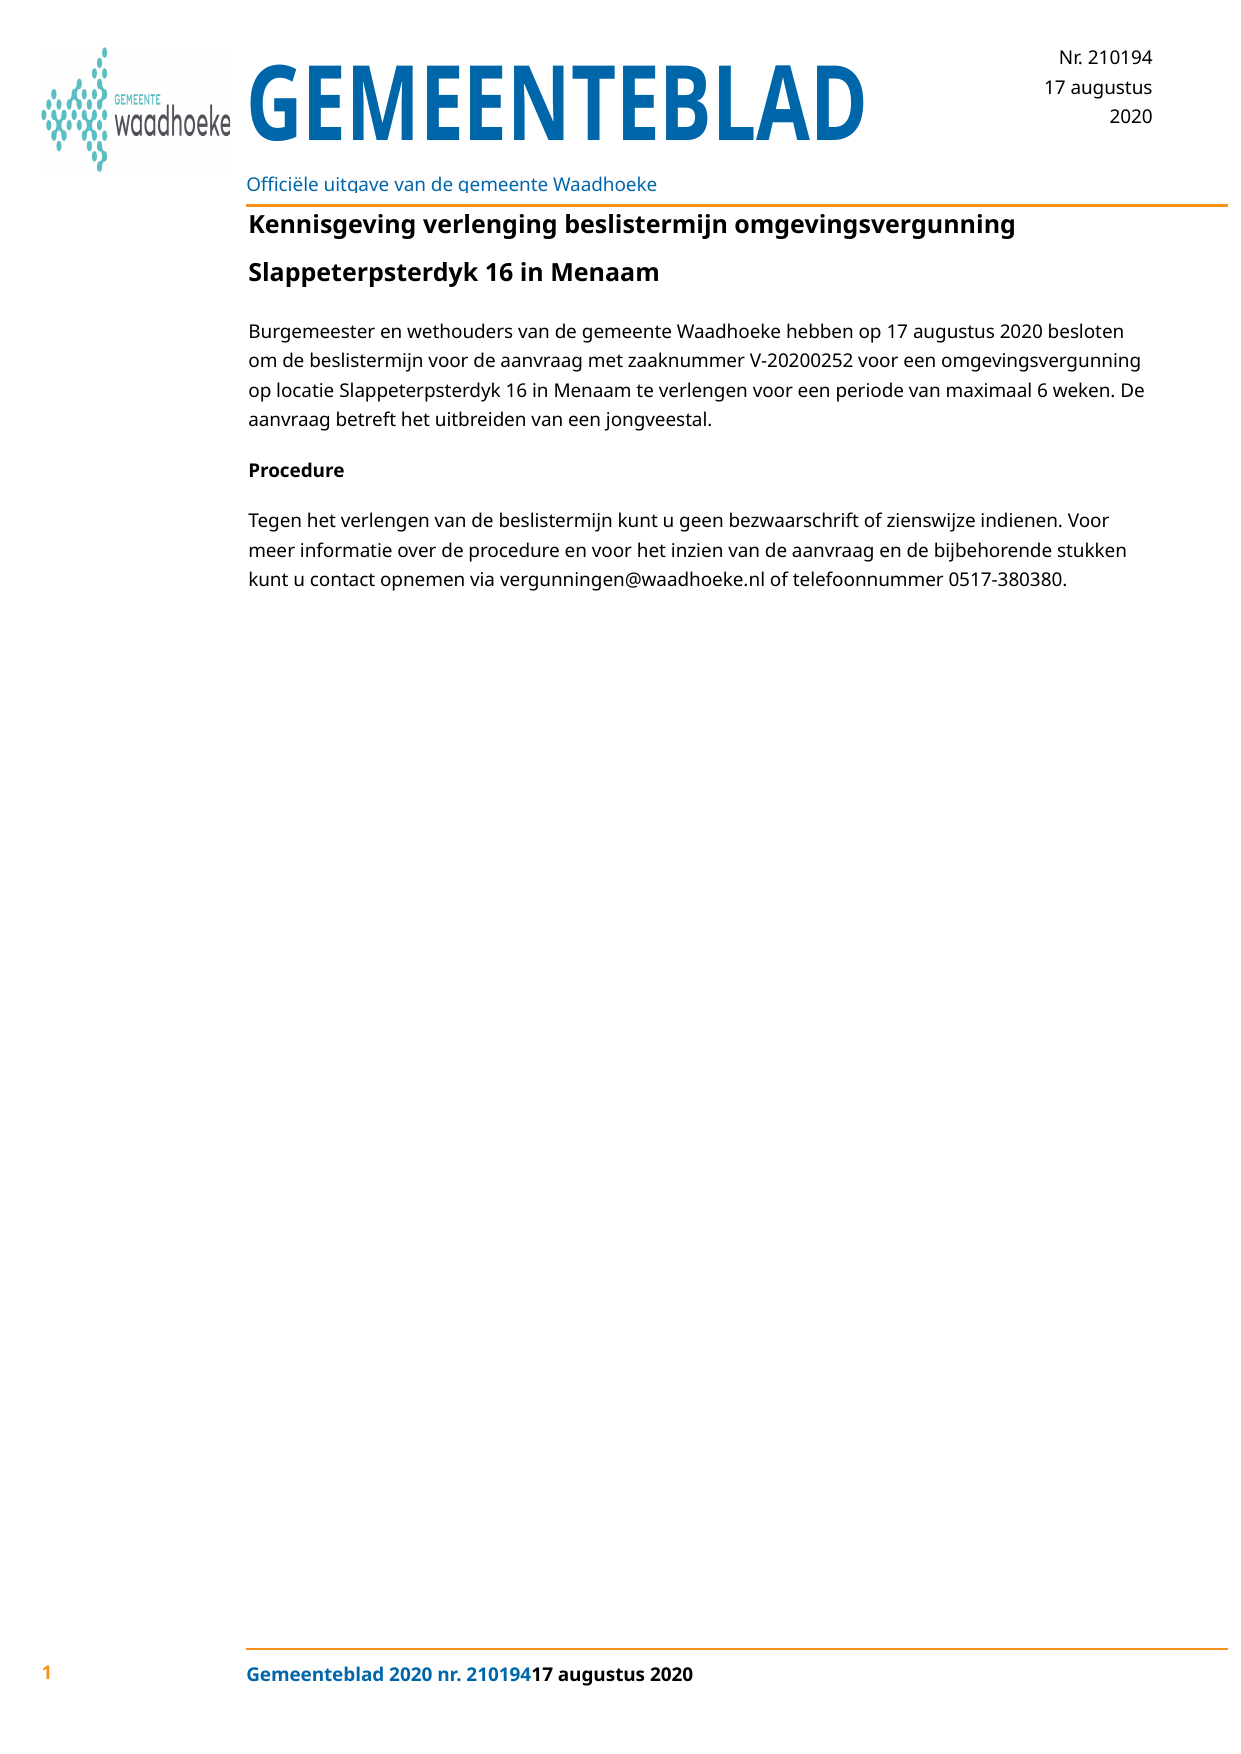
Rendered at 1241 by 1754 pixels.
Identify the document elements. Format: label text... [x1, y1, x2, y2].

text Burgemeester en wethouders van de gemeente Waadhoeke hebben op 17 augustus 2020 besloten om de beslistermijn voor de aanvraag met zaaknummer V-20200252 voor een omgevingsvergunning op locatie Slappeterpsterdyk 16 in Menaam te verlengen voor een periode van maximaal 6 weken. De aanvraag betreft het uitbreiden van een jongveestal. [248, 318, 1152, 432]
text Procedure [248, 457, 1152, 483]
text Tegen het verlengen van de beslistermijn kunt u geen bezwaarschrift of zienswijze indienen. Voor meer informatie over de procedure en voor het inzien van de aanvraag en de bijbehorende stukken kunt u contact opnemen via vergunningen@waadhoeke.nl of telefoonnummer 0517-380380. [248, 507, 1152, 592]
picture [41, 47, 231, 172]
text Kennisgeving verlenging beslistermijn omgevingsvergunning Slappeterpsterdyk 16 in Menaam [248, 207, 1152, 288]
